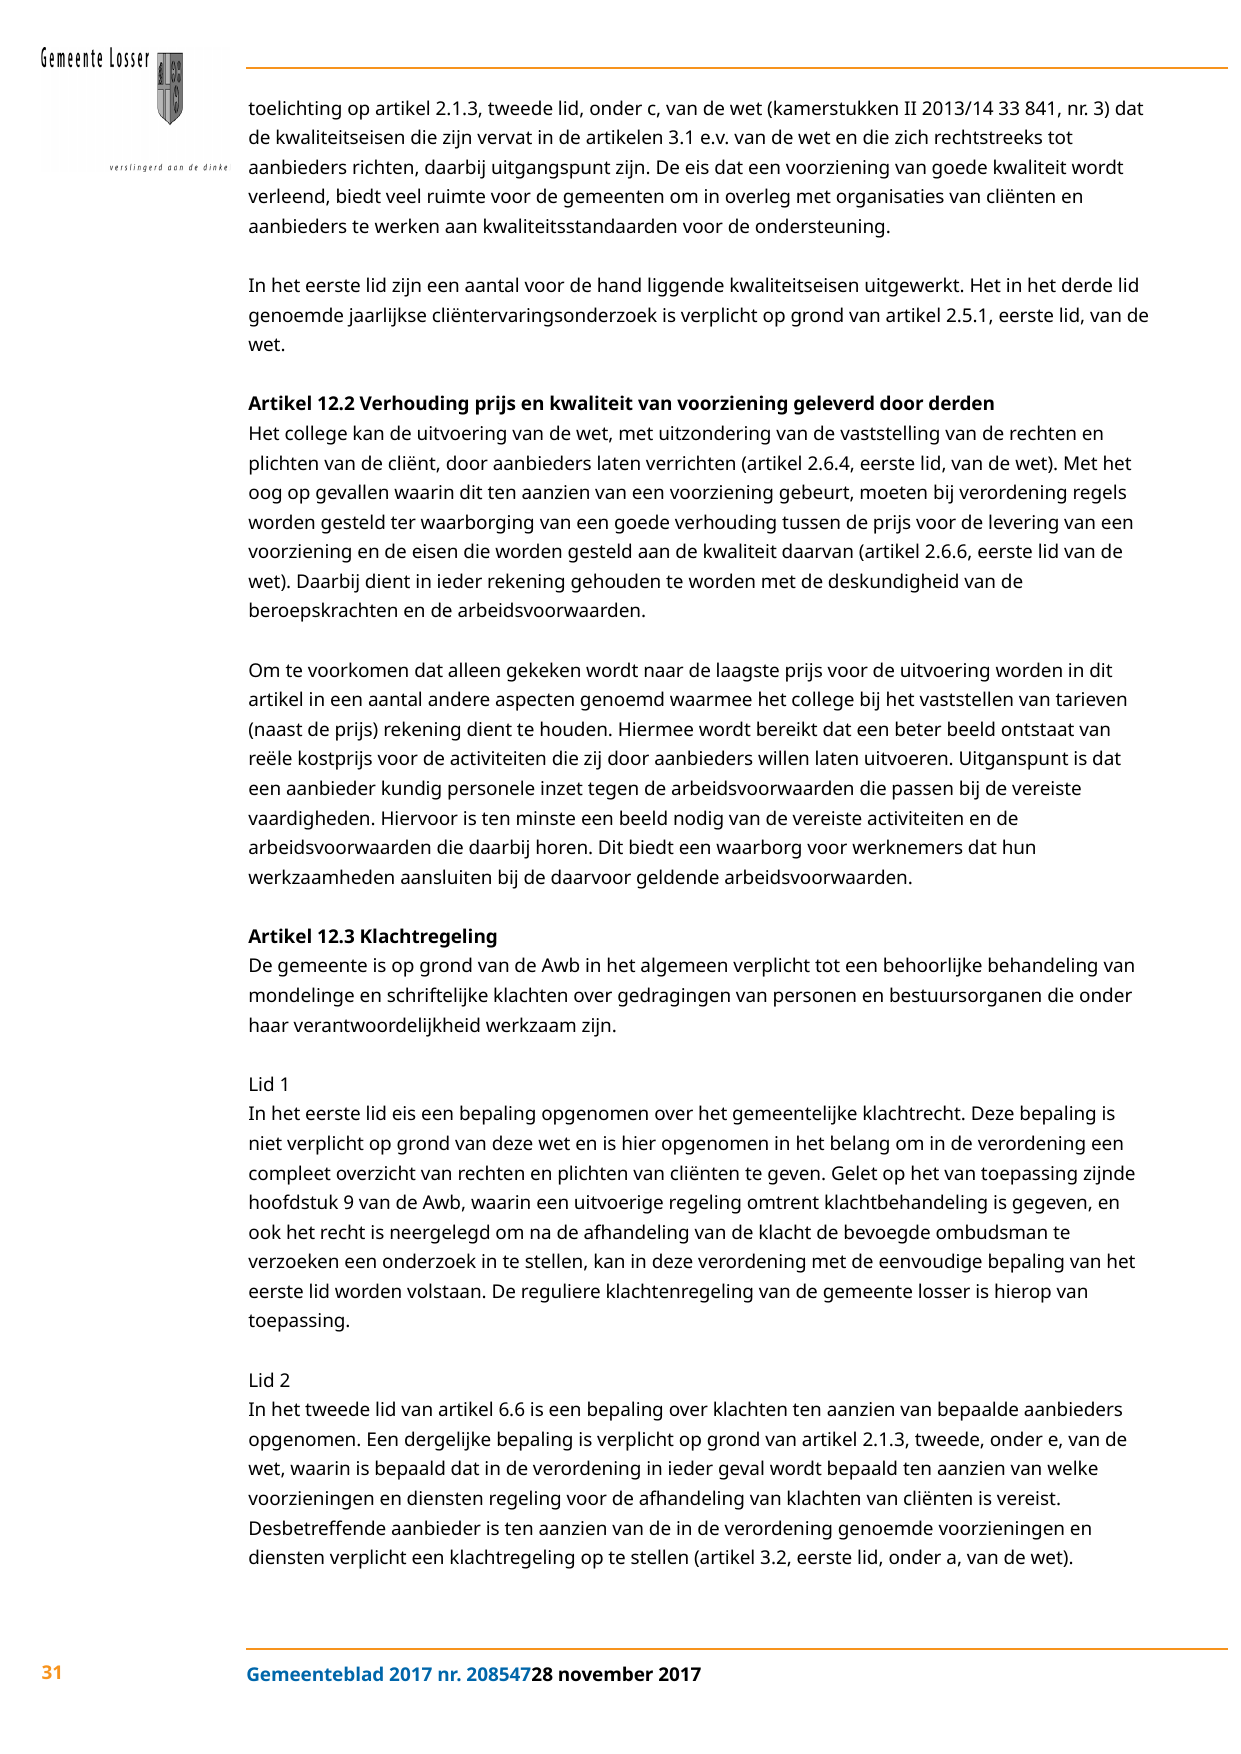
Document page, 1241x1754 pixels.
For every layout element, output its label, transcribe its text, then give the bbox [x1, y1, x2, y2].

text Om te voorkomen dat alleen gekeken wordt naar de laagste prijs voor de uitvoering worden in dit artikel in een aantal andere aspecten genoemd waarmee het college bij het vaststellen van tarieven (naast de prijs) rekening dient te houden. Hiermee wordt bereikt dat een beter beeld ontstaat van reële kostprijs voor de activiteiten die zij door aanbieders willen laten uitvoeren. Uitganspunt is dat een aanbieder kundig personele inzet tegen de arbeidsvoorwaarden die passen bij de vereiste vaardigheden. Hiervoor is ten minste een beeld nodig van de vereiste activiteiten en de arbeidsvoorwaarden die daarbij horen. Dit biedt een waarborg voor werknemers dat hun werkzaamheden aansluiten bij de daarvoor geldende arbeidsvoorwaarden. [248, 657, 1152, 890]
text In het tweede lid van artikel 6.6 is een bepaling over klachten ten aanzien van bepaalde aanbieders opgenomen. Een dergelijke bepaling is verplicht op grond van artikel 2.1.3, tweede, onder e, van de wet, waarin is bepaald dat in de verordening in ieder geval wordt bepaald ten aanzien van welke voorzieningen en diensten regeling voor de afhandeling van klachten van cliënten is vereist. Desbetreffende aanbieder is ten aanzien van de in de verordening genoemde voorzieningen en diensten verplicht een klachtregeling op te stellen (artikel 3.2, eerste lid, onder a, van de wet). [248, 1396, 1152, 1570]
text Artikel 12.2 Verhouding prijs en kwaliteit van voorziening geleverd door derden [248, 391, 1152, 416]
text De gemeente is op grond van de Awb in het algemeen verplicht tot een behoorlijke behandeling van mondelinge en schriftelijke klachten over gedragingen van personen en bestuursorganen die onder haar verantwoordelijkheid werkzaam zijn. [248, 953, 1152, 1038]
text In het eerste lid zijn een aantal voor de hand liggende kwaliteitseisen uitgewerkt. Het in het derde lid genoemde jaarlijkse cliëntervaringsonderzoek is verplicht op grond van artikel 2.5.1, eerste lid, van de wet. [248, 272, 1152, 357]
text Het college kan de uitvoering van de wet, met uitzondering van de vaststelling van de rechten en plichten van de cliënt, door aanbieders laten verrichten (artikel 2.6.4, eerste lid, van de wet). Met het oog op gevallen waarin dit ten aanzien van een voorziening gebeurt, moeten bij verordening regels worden gesteld ter waarborging van een goede verhouding tussen de prijs voor de levering van een voorziening en de eisen die worden gesteld aan de kwaliteit daarvan (artikel 2.6.6, eerste lid van de wet). Daarbij dient in ieder rekening gehouden te worden met de deskundigheid van de beroepskrachten en de arbeidsvoorwaarden. [248, 420, 1152, 623]
text In het eerste lid eis een bepaling opgenomen over het gemeentelijke klachtrecht. Deze bepaling is niet verplicht op grond van deze wet en is hier opgenomen in het belang om in de verordening een compleet overzicht van rechten en plichten van cliënten te geven. Gelet op het van toepassing zijnde hoofdstuk 9 van de Awb, waarin een uitvoerige regeling omtrent klachtbehandeling is gegeven, en ook het recht is neergelegd om na de afhandeling van de klacht de bevoegde ombudsman te verzoeken een onderzoek in te stellen, kan in deze verordening met de eenvoudige bepaling van het eerste lid worden volstaan. De reguliere klachtenregeling van de gemeente losser is hierop van toepassing. [248, 1101, 1152, 1333]
picture [41, 47, 231, 172]
text Lid 2 [248, 1367, 1152, 1393]
text Artikel 12.3 Klachtregeling [248, 923, 1152, 949]
text Lid 1 [248, 1071, 1152, 1097]
text toelichting op artikel 2.1.3, tweede lid, onder c, van de wet (kamerstukken II 2013/14 33 841, nr. 3) dat de kwaliteitseisen die zijn vervat in de artikelen 3.1 e.v. van de wet en die zich rechtstreeks tot aanbieders richten, daarbij uitgangspunt zijn. De eis dat een voorziening van goede kwaliteit wordt verleend, biedt veel ruimte voor de gemeenten om in overleg met organisaties van cliënten en aanbieders te werken aan kwaliteitsstandaarden voor de ondersteuning. [248, 95, 1152, 239]
